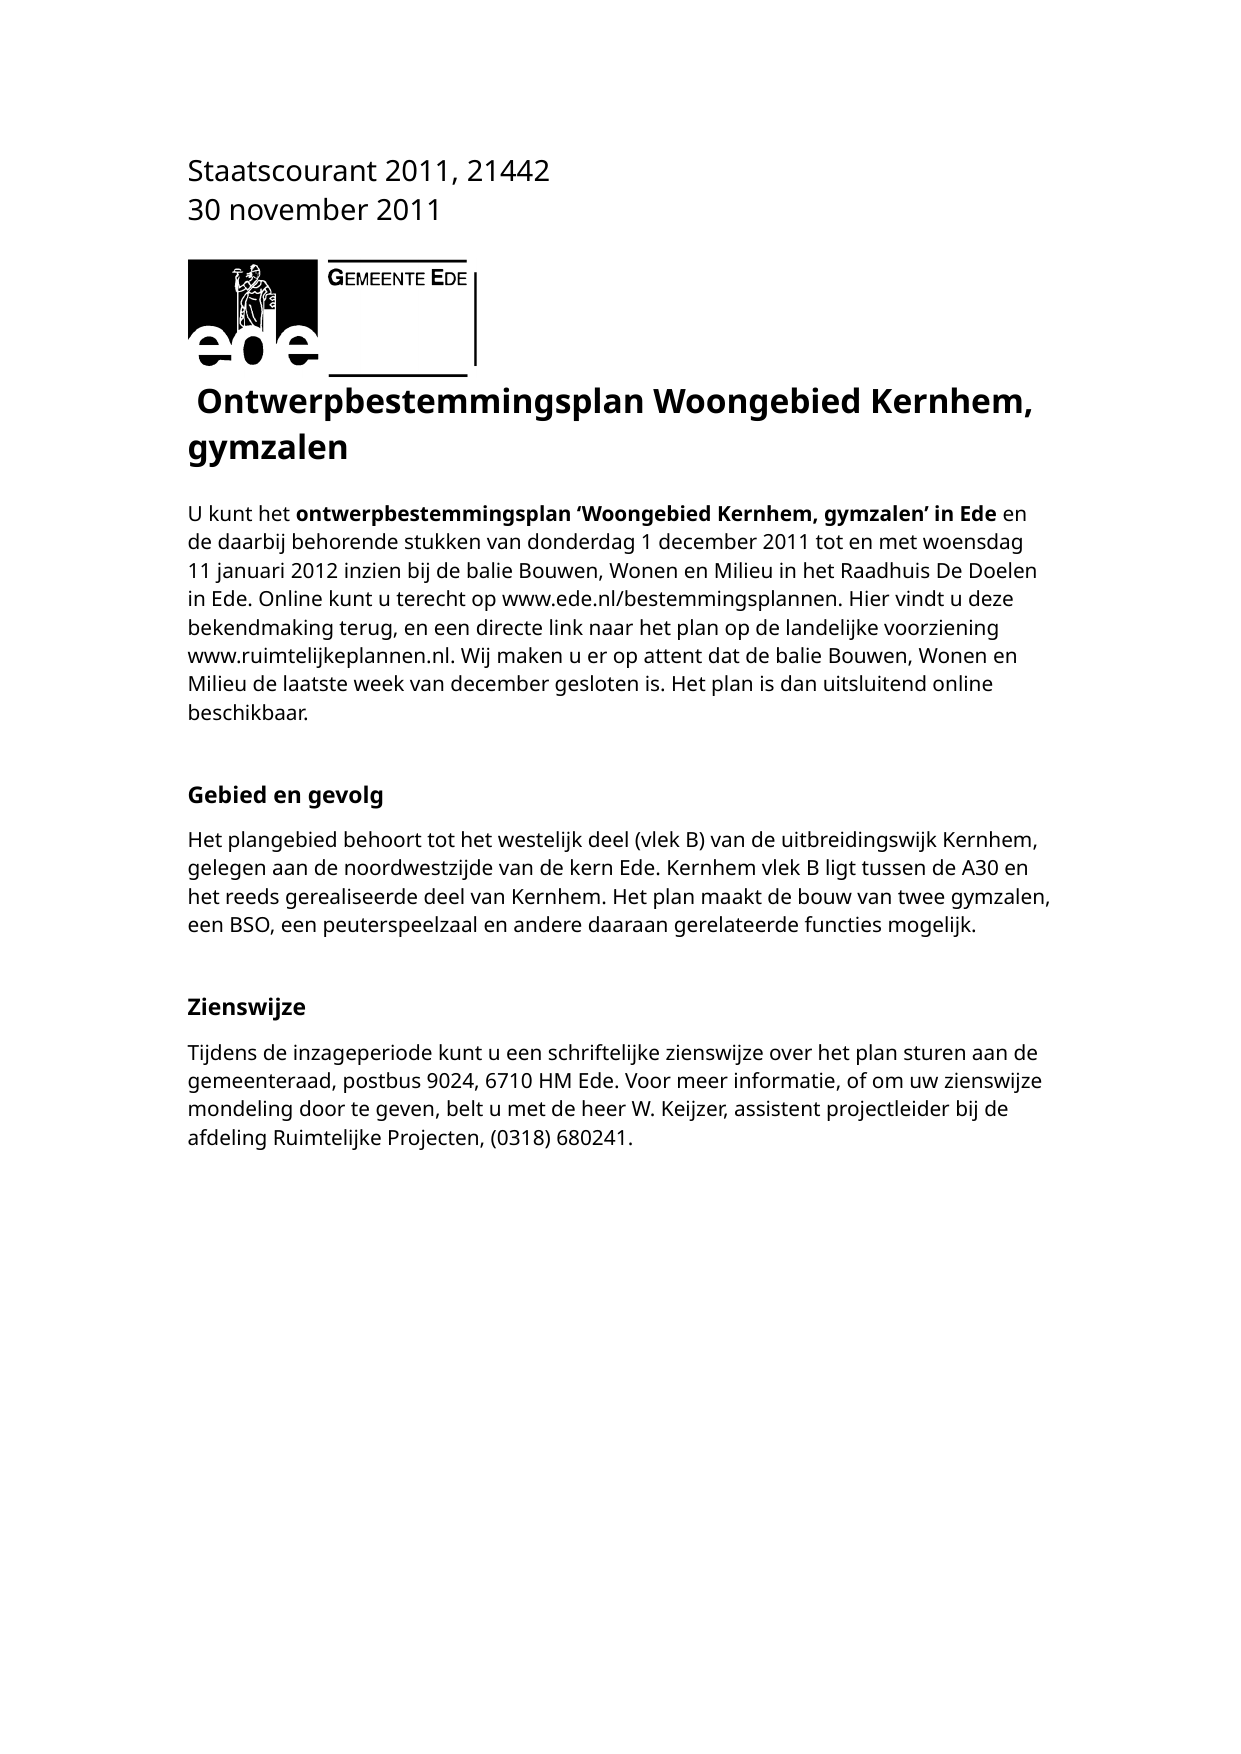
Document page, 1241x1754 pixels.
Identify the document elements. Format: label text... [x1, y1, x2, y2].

subtitle Ontwerpbestemmingsplan Woongebied Kernhem, gymzalen [187, 271, 1053, 469]
subtitle Gebied en gevolg [187, 779, 1053, 810]
text 30 november 2011 [187, 190, 1053, 229]
picture [187, 258, 477, 378]
subtitle Zienswijze [187, 991, 1053, 1023]
text Staatscourant 2011, 21442 [187, 150, 1053, 190]
text Het plangebied behoort tot het westelijk deel (vlek B) van de uitbreidingswijk Kernhem, gelegen aan de noordwestzijde van de kern Ede. Kernhem vlek B ligt tussen de A30 en het reeds gerealiseerde deel van Kernhem. Het plan maakt de bouw van twee gymzalen, een BSO, een peuterspeelzaal en andere daaraan gerelateerde functies mogelijk. [187, 825, 1053, 939]
text U kunt het ontwerpbestemmingsplan ‘Woongebied Kernhem, gymzalen’ in Ede en de daarbij behorende stukken van donderdag 1 december 2011 tot en met woensdag 11 januari 2012 inzien bij de balie Bouwen, Wonen en Milieu in het Raadhuis De Doelen in Ede. Online kunt u terecht op www.ede.nl/bestemmingsplannen. Hier vindt u deze bekendmaking terug, en een directe link naar het plan op de landelijke voorziening www.ruimtelijkeplannen.nl. Wij maken u er op attent dat de balie Bouwen, Wonen en Milieu de laatste week van december gesloten is. Het plan is dan uitsluitend online beschikbaar. [187, 499, 1053, 726]
text Tijdens de inzageperiode kunt u een schriftelijke zienswijze over het plan sturen aan de gemeenteraad, postbus 9024, 6710 HM Ede. Voor meer informatie, of om uw zienswijze mondeling door te geven, belt u met de heer W. Keijzer, assistent projectleider bij de afdeling Ruimtelijke Projecten, (0318) 680241. [187, 1038, 1053, 1151]
